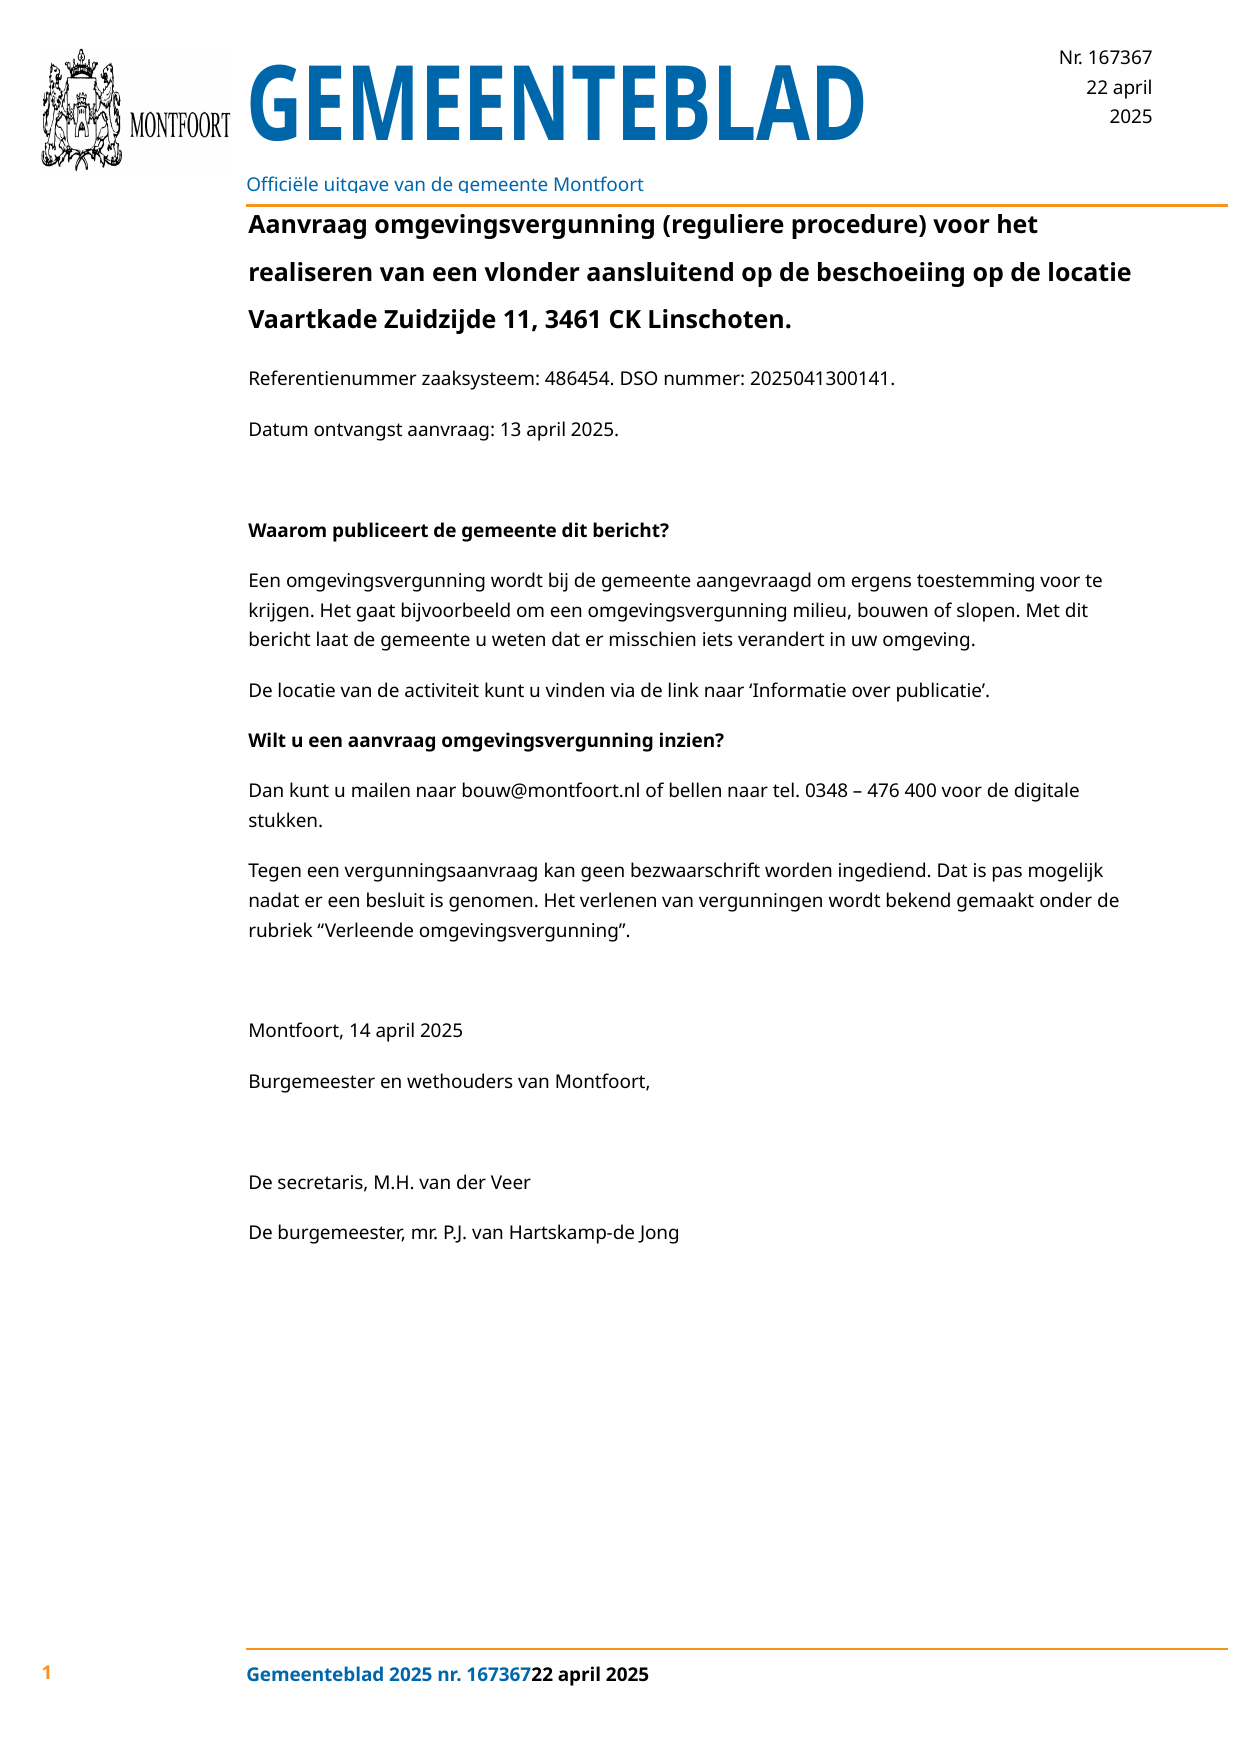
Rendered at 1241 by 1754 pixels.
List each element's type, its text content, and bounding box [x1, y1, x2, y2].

text Tegen een vergunningsaanvraag kan geen bezwaarschrift worden ingediend. Dat is pas mogelijk nadat er een besluit is genomen. Het verlenen van vergunningen wordt bekend gemaakt onder de rubriek “Verleende omgevingsvergunning”. [248, 858, 1152, 942]
text Aanvraag omgevingsvergunning (reguliere procedure) voor het realiseren van een vlonder aansluitend op de beschoeiing op de locatie Vaartkade Zuidzijde 11, 3461 CK Linschoten. [248, 207, 1152, 336]
text De burgemeester, mr. P.J. van Hartskamp-de Jong [248, 1219, 1152, 1245]
text Wilt u een aanvraag omgevingsvergunning inzien? [248, 727, 1152, 753]
text Waarom publiceert de gemeente dit bericht? [248, 517, 1152, 542]
text Dan kunt u mailen naar bouw@montfoort.nl of bellen naar tel. 0348 – 476 400 voor de digitale stukken. [248, 778, 1152, 833]
text Burgemeester en wethouders van Montfoort, [248, 1068, 1152, 1094]
text De locatie van de activiteit kunt u vinden via de link naar ‘Informatie over publicatie’. [248, 677, 1152, 702]
text Datum ontvangst aanvraag: 13 april 2025. [248, 416, 1152, 442]
text De secretaris, M.H. van der Veer [248, 1169, 1152, 1194]
text Montfoort, 14 april 2025 [248, 1018, 1152, 1043]
text Een omgevingsvergunning wordt bij de gemeente aangevraagd om ergens toestemming voor te krijgen. Het gaat bijvoorbeeld om een omgevingsvergunning milieu, bouwen of slopen. Met dit bericht laat de gemeente u weten dat er misschien iets verandert in uw omgeving. [248, 567, 1152, 652]
text Referentienummer zaaksysteem: 486454. DSO nummer: 2025041300141. [248, 366, 1152, 391]
picture [41, 47, 231, 172]
